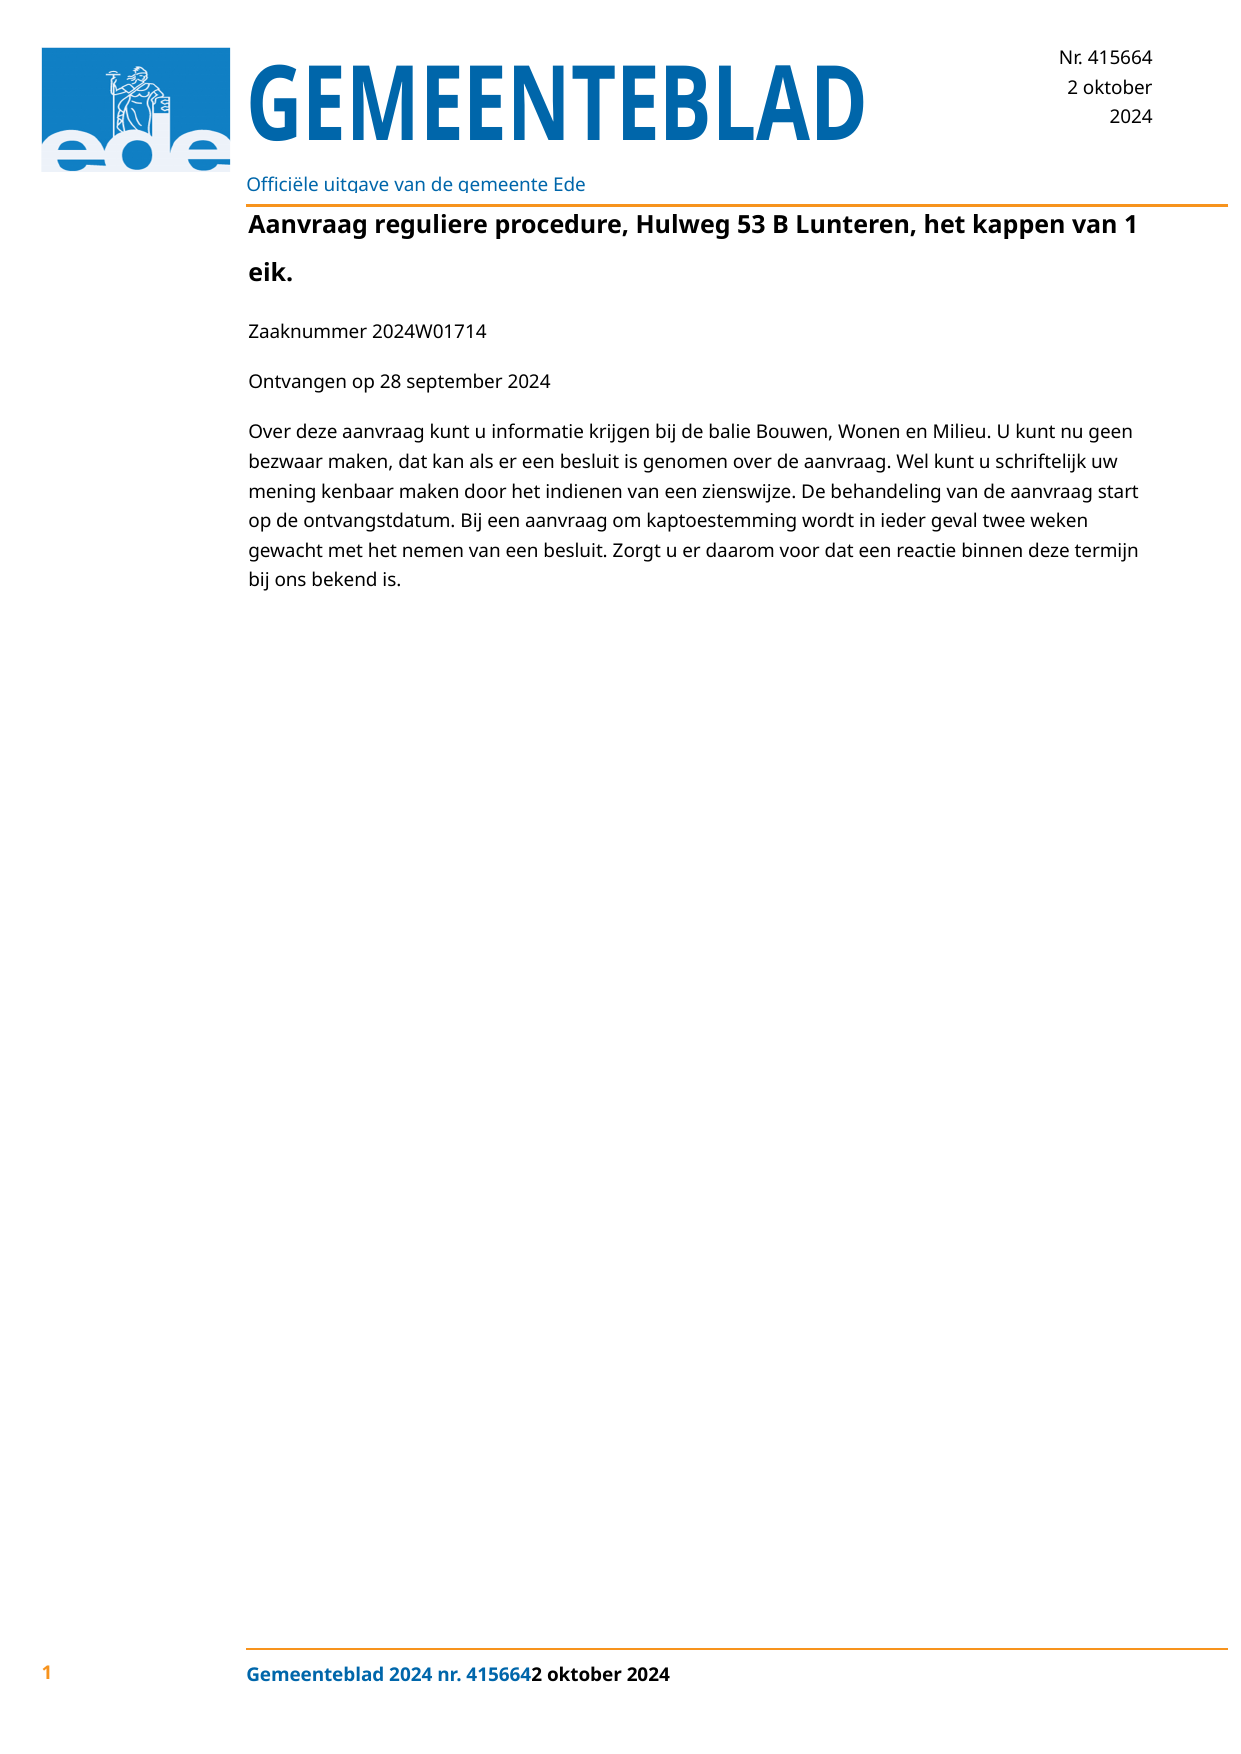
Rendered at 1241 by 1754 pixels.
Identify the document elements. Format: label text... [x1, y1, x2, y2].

text Ontvangen op 28 september 2024 [248, 368, 1152, 394]
text Zaaknummer 2024W01714 [248, 318, 1152, 344]
picture [41, 47, 231, 172]
text Over deze aanvraag kunt u informatie krijgen bij de balie Bouwen, Wonen en Milieu. U kunt nu geen bezwaar maken, dat kan als er een besluit is genomen over de aanvraag. Wel kunt u schriftelijk uw mening kenbaar maken door het indienen van een zienswijze. De behandeling van de aanvraag start op de ontvangstdatum. Bij een aanvraag om kaptoestemming wordt in ieder geval twee weken gewacht met het nemen van een besluit. Zorgt u er daarom voor dat een reactie binnen deze termijn bij ons bekend is. [248, 419, 1152, 592]
text Aanvraag reguliere procedure, Hulweg 53 B Lunteren, het kappen van 1 eik. [248, 207, 1152, 288]
